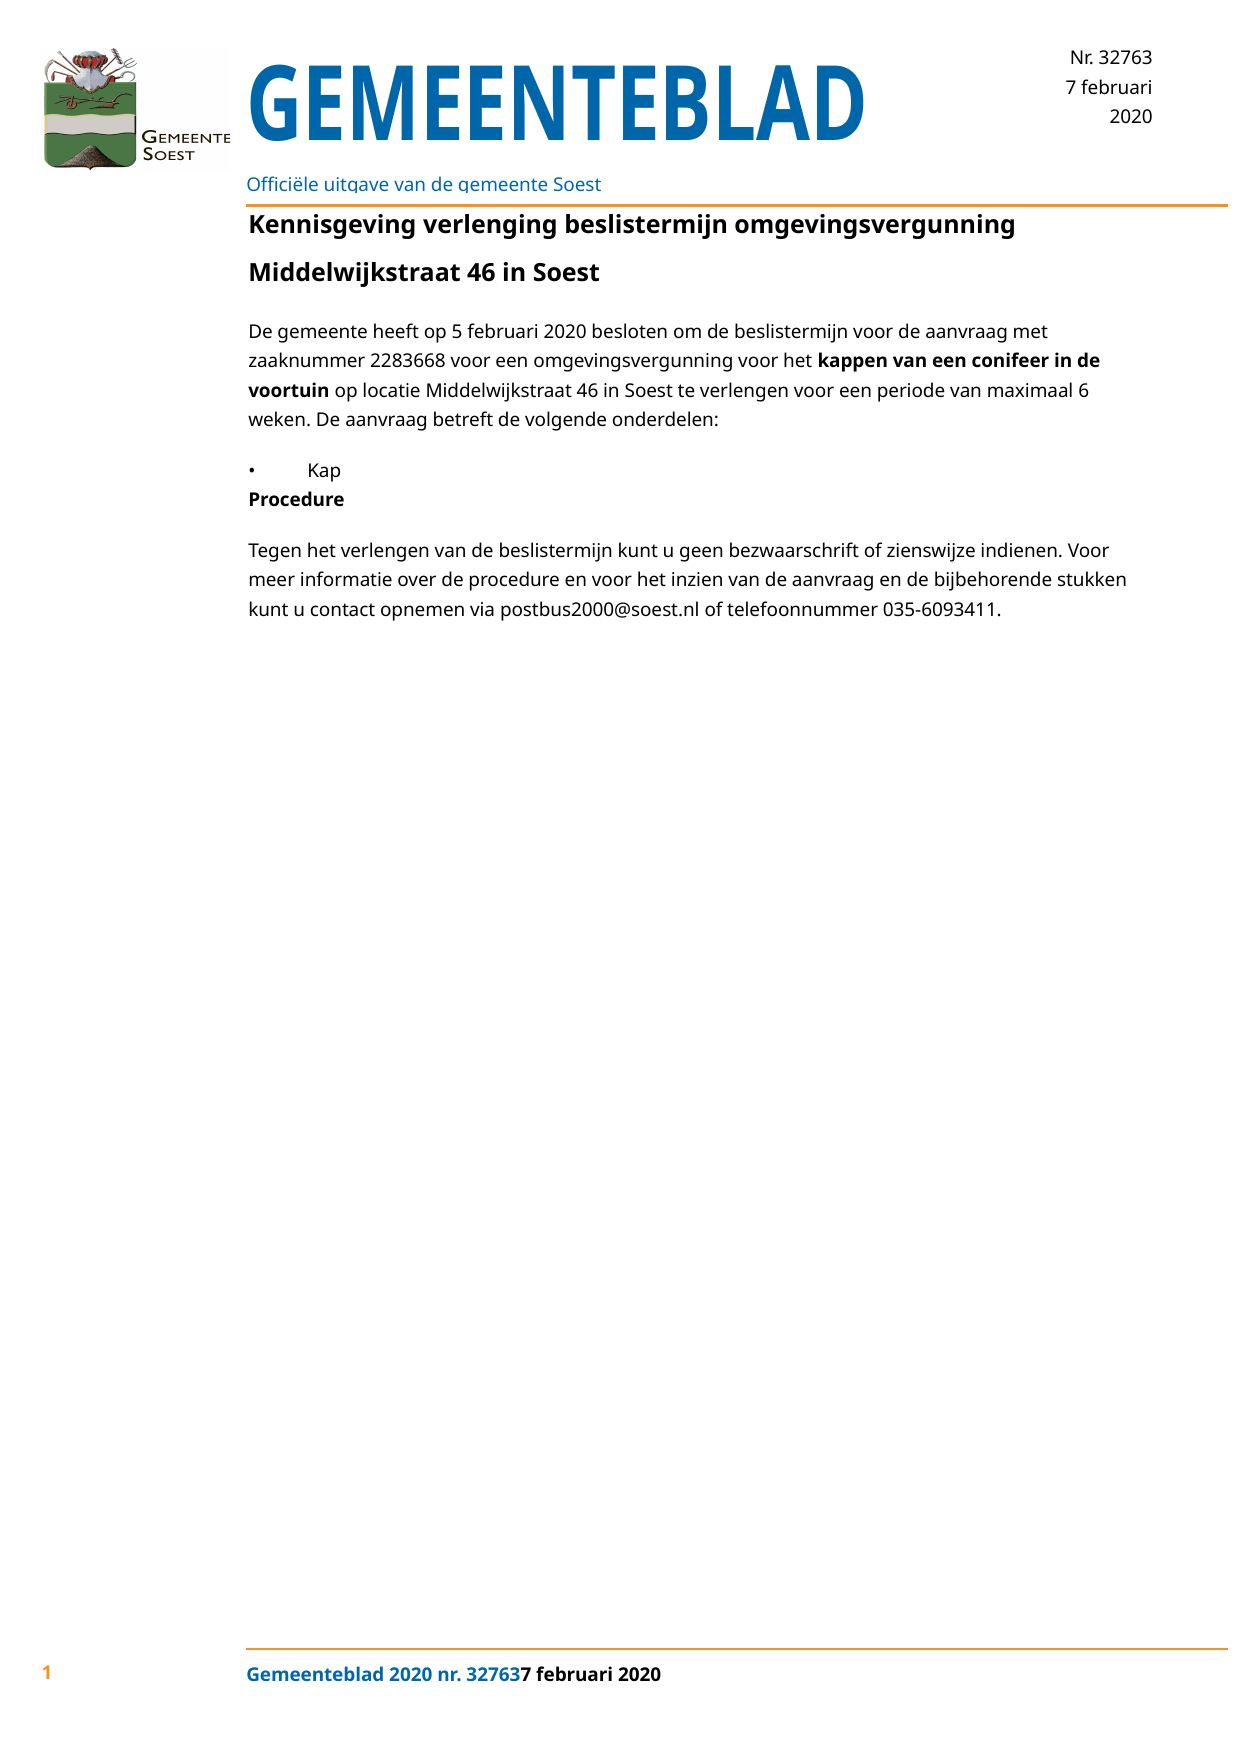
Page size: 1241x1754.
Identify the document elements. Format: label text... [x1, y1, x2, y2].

picture [41, 47, 231, 172]
text De gemeente heeft op 5 februari 2020 besloten om de beslistermijn voor de aanvraag met zaaknummer 2283668 voor een omgevingsvergunning voor het kappen van een conifeer in de voortuin op locatie Middelwijkstraat 46 in Soest te verlengen voor een periode van maximaal 6 weken. De aanvraag betreft de volgende onderdelen: [248, 318, 1152, 432]
text Procedure [248, 487, 1152, 512]
list Kap [248, 457, 1152, 483]
text Tegen het verlengen van de beslistermijn kunt u geen bezwaarschrift of zienswijze indienen. Voor meer informatie over de procedure en voor het inzien van de aanvraag en de bijbehorende stukken kunt u contact opnemen via postbus2000@soest.nl of telefoonnummer 035-6093411. [248, 537, 1152, 622]
text Kennisgeving verlenging beslistermijn omgevingsvergunning Middelwijkstraat 46 in Soest [248, 207, 1152, 288]
